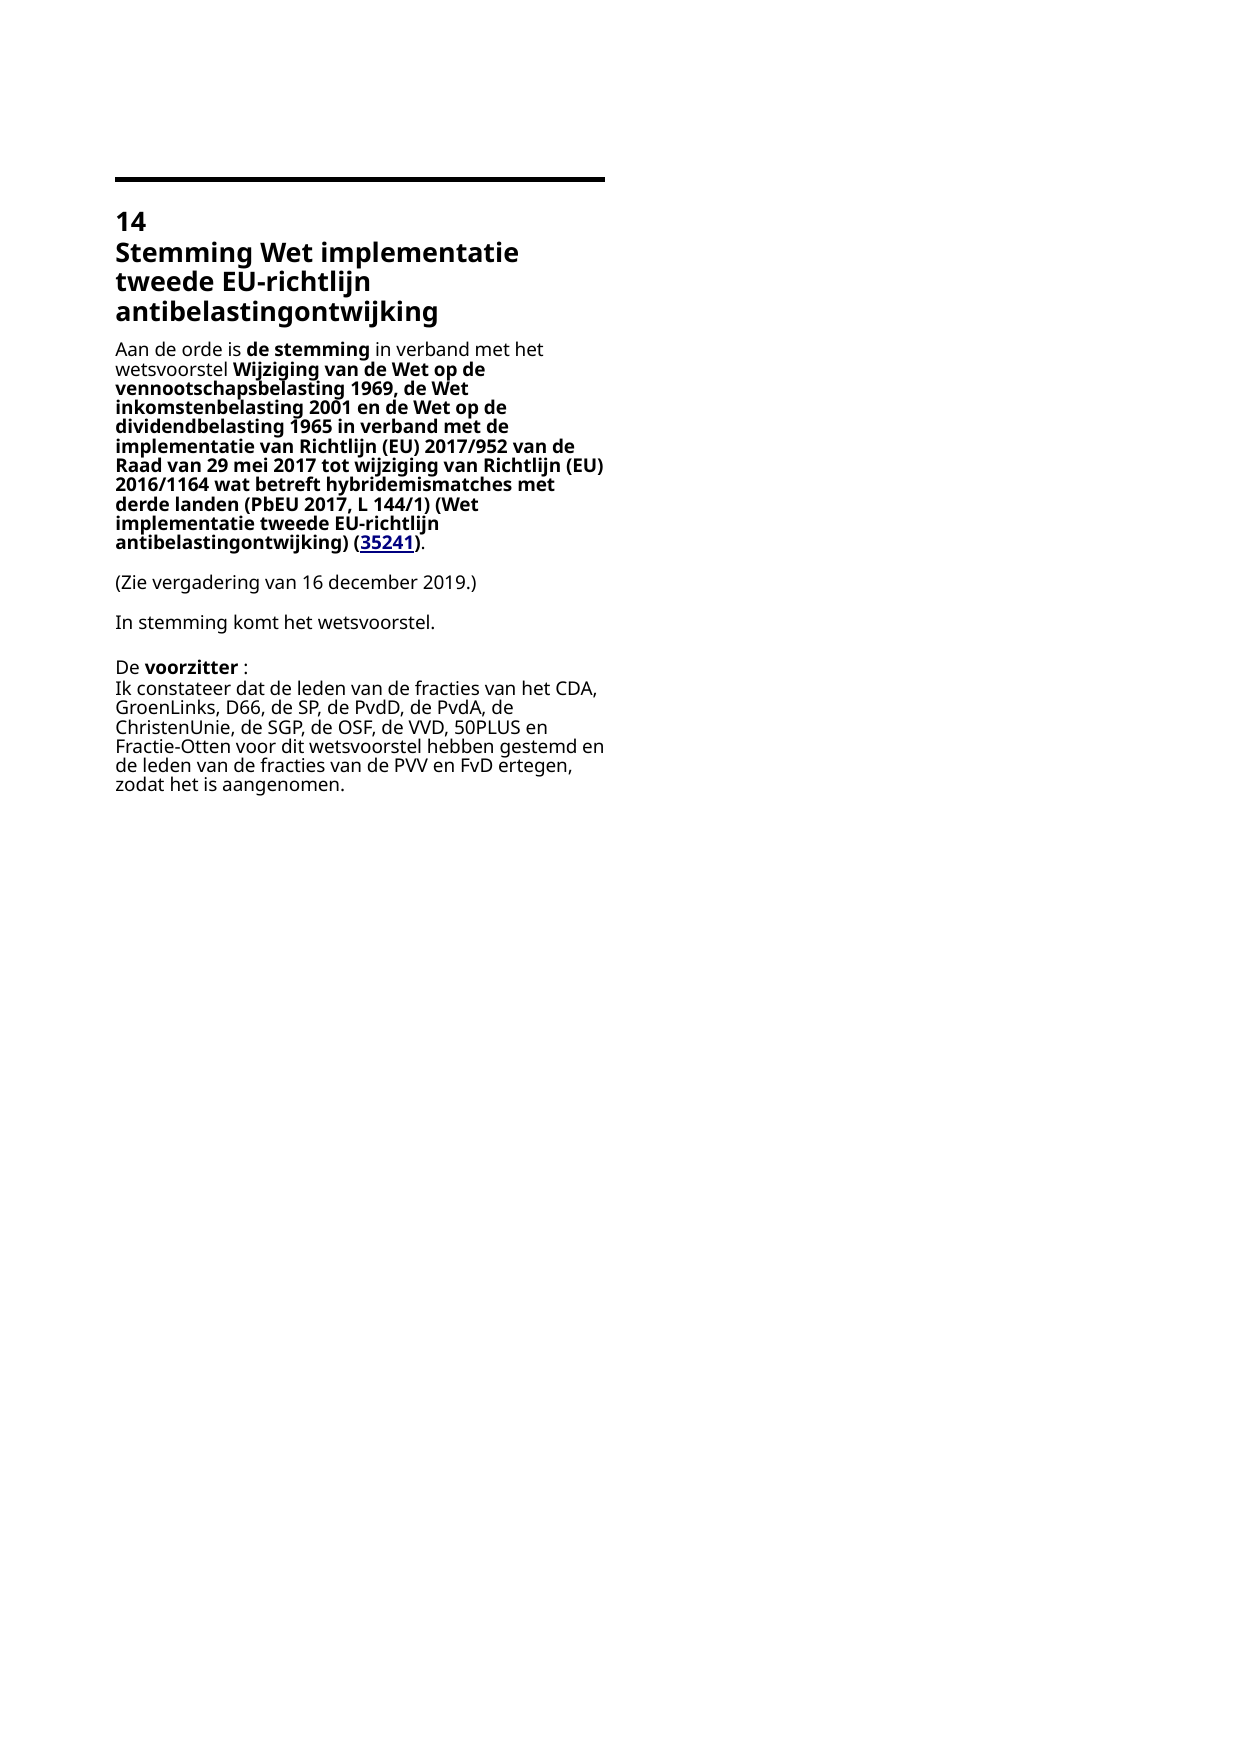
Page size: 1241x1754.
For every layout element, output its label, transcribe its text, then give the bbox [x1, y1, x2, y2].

text De voorzitter : [115, 654, 605, 680]
text Ik constateer dat de leden van de fracties van het CDA, GroenLinks, D66, de SP, de PvdD, de PvdA, de ChristenUnie, de SGP, de OSF, de VVD, 50PLUS en Fractie-Otten voor dit wetsvoorstel hebben gestemd en de leden van de fracties van de PVV en FvD ertegen, zodat het is aangenomen. [115, 680, 605, 796]
text In stemming komt het wetsvoorstel. [115, 614, 605, 633]
text 14 [115, 203, 605, 239]
text Stemming Wet implementatie tweede EU-richtlijn antibelastingontwijking [115, 239, 605, 341]
text (Zie vergadering van 16 december 2019.) [115, 574, 605, 593]
text Aan de orde is de stemming in verband met het wetsvoorstel Wijziging van de Wet op de vennootschapsbelasting 1969, de Wet inkomstenbelasting 2001 en de Wet op de dividendbelasting 1965 in verband met de implementatie van Richtlijn (EU) 2017/952 van de Raad van 29 mei 2017 tot wijziging van Richtlijn (EU) 2016/1164 wat betreft hybridemismatches met derde landen (PbEU 2017, L 144/1) (Wet implementatie tweede EU-richtlijn antibelastingontwijking) (35241). [115, 341, 605, 553]
